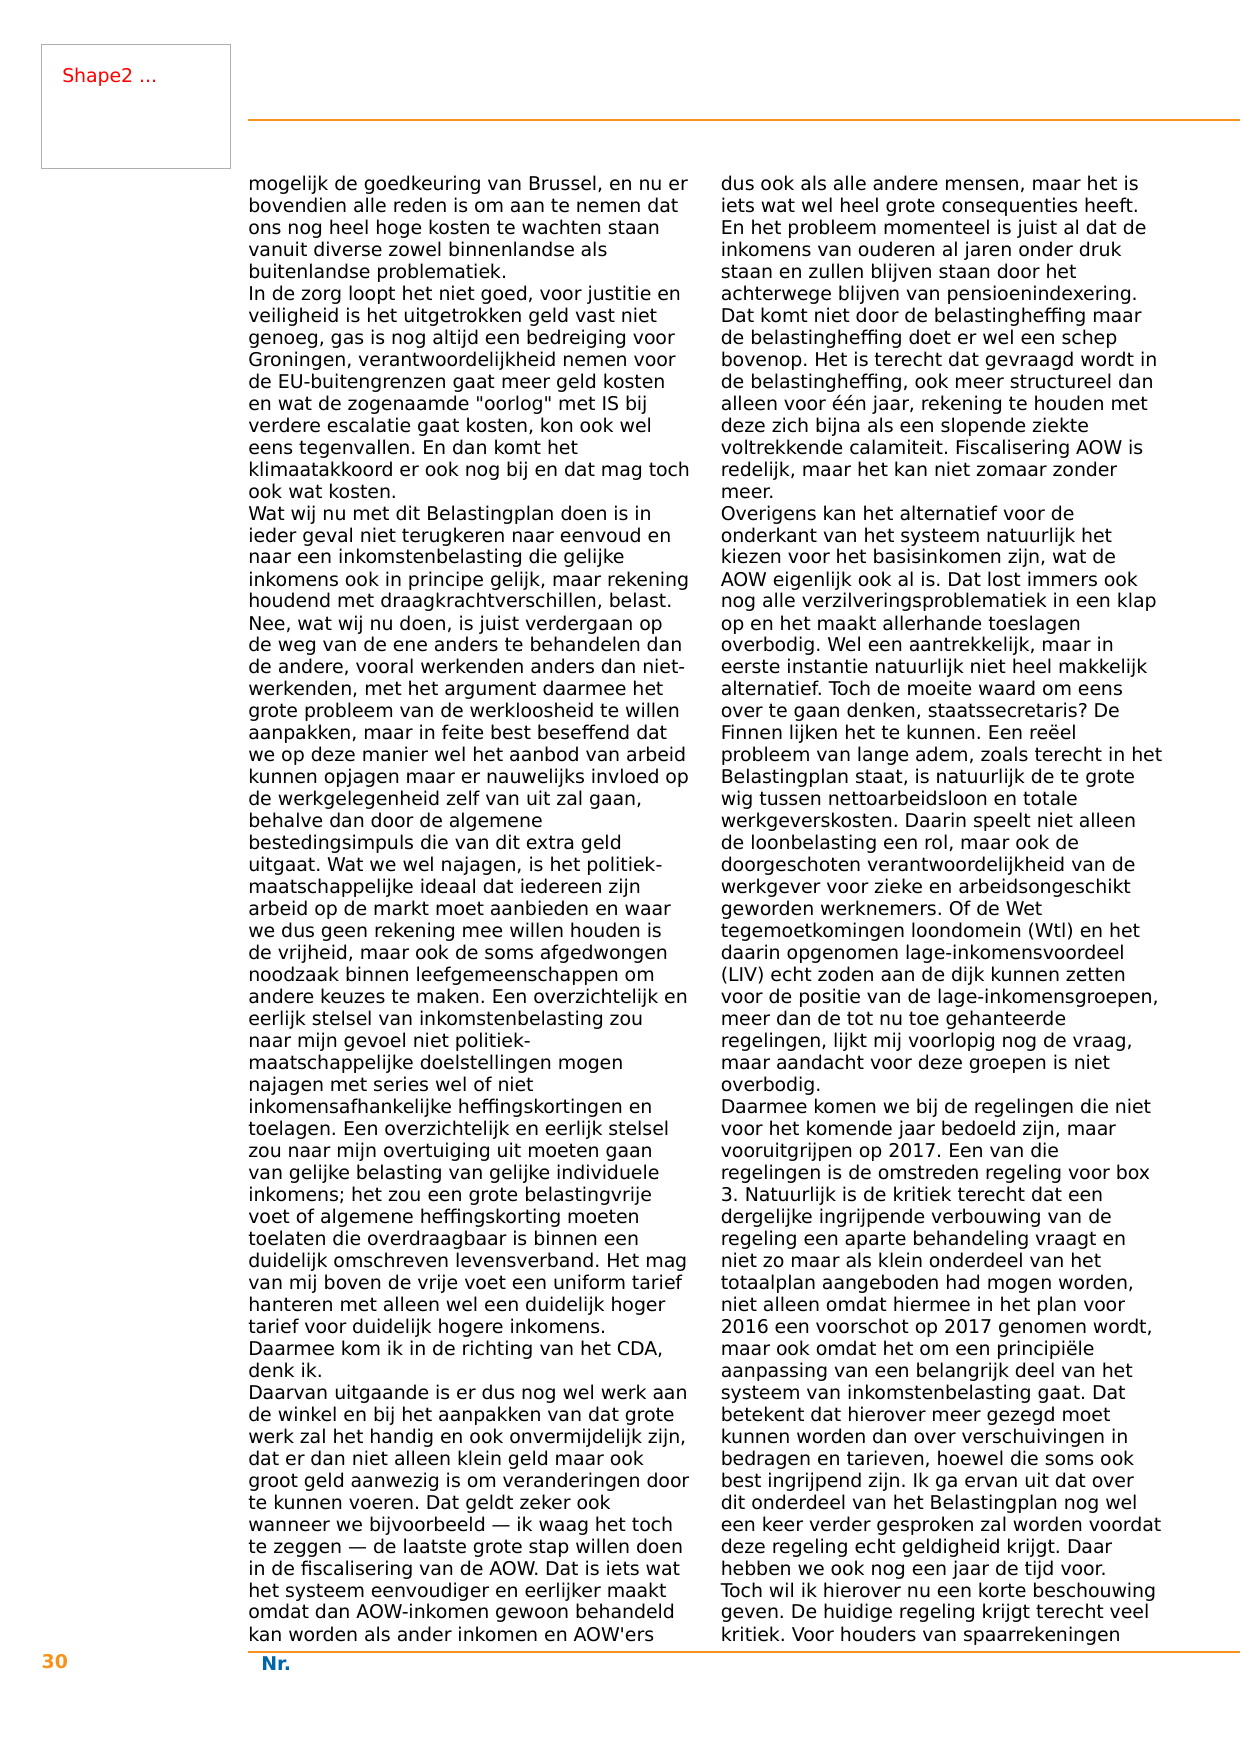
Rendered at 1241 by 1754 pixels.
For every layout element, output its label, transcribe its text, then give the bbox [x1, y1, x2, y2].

text In de zorg loopt het niet goed, voor justitie en veiligheid is het uitgetrokken geld vast niet genoeg, gas is nog altijd een bedreiging voor Groningen, verantwoordelijkheid nemen voor de EU-buitengrenzen gaat meer geld kosten en wat de zogenaamde "oorlog" met IS bij verdere escalatie gaat kosten, kon ook wel eens tegenvallen. En dan komt het klimaatakkoord er ook nog bij en dat mag toch ook wat kosten. [248, 283, 691, 502]
text Daarmee komen we bij de regelingen die niet voor het komende jaar bedoeld zijn, maar vooruitgrijpen op 2017. Een van die regelingen is de omstreden regeling voor box 3. Natuurlijk is de kritiek terecht dat een dergelijke ingrijpende verbouwing van de regeling een aparte behandeling vraagt en niet zo maar als klein onderdeel van het totaalplan aangeboden had mogen worden, niet alleen omdat hiermee in het plan voor 2016 een voorschot op 2017 genomen wordt, maar ook omdat het om een principiële aanpassing van een belangrijk deel van het systeem van inkomstenbelasting gaat. Dat betekent dat hierover meer gezegd moet kunnen worden dan over verschuivingen in bedragen en tarieven, hoewel die soms ook best ingrijpend zijn. Ik ga ervan uit dat over dit onderdeel van het Belastingplan nog wel een keer verder gesproken zal worden voordat deze regeling echt geldigheid krijgt. Daar hebben we ook nog een jaar de tijd voor. [721, 1096, 1163, 1579]
text Toch wil ik hierover nu een korte beschouwing geven. De huidige regeling krijgt terecht veel kritiek. Voor houders van spaarrekeningen [721, 1579, 1163, 1645]
text dus ook als alle andere mensen, maar het is iets wat wel heel grote consequenties heeft. En het probleem momenteel is juist al dat de inkomens van ouderen al jaren onder druk staan en zullen blijven staan door het achterwege blijven van pensioenindexering. Dat komt niet door de belastingheffing maar de belastingheffing doet er wel een schep bovenop. Het is terecht dat gevraagd wordt in de belastingheffing, ook meer structureel dan alleen voor één jaar, rekening te houden met deze zich bijna als een slopende ziekte voltrekkende calamiteit. Fiscalisering AOW is redelijk, maar het kan niet zomaar zonder meer. [721, 173, 1163, 502]
text Overigens kan het alternatief voor de onderkant van het systeem natuurlijk het kiezen voor het basisinkomen zijn, wat de AOW eigenlijk ook al is. Dat lost immers ook nog alle verzilveringsproblematiek in een klap op en het maakt allerhande toeslagen overbodig. Wel een aantrekkelijk, maar in eerste instantie natuurlijk niet heel makkelijk alternatief. Toch de moeite waard om eens over te gaan denken, staatssecretaris? De Finnen lijken het te kunnen. Een reëel probleem van lange adem, zoals terecht in het Belastingplan staat, is natuurlijk de te grote wig tussen nettoarbeidsloon en totale werkgeverskosten. Daarin speelt niet alleen de loonbelasting een rol, maar ook de doorgeschoten verantwoordelijkheid van de werkgever voor zieke en arbeidsongeschikt geworden werknemers. Of de Wet tegemoetkomingen loondomein (Wtl) en het daarin opgenomen lage-inkomensvoordeel (LIV) echt zoden aan de dijk kunnen zetten voor de positie van de lage-inkomensgroepen, meer dan de tot nu toe gehanteerde regelingen, lijkt mij voorlopig nog de vraag, maar aandacht voor deze groepen is niet overbodig. [721, 502, 1163, 1096]
text Wat wij nu met dit Belastingplan doen is in ieder geval niet terugkeren naar eenvoud en naar een inkomstenbelasting die gelijke inkomens ook in principe gelijk, maar rekening houdend met draagkrachtverschillen, belast. Nee, wat wij nu doen, is juist verdergaan op de weg van de ene anders te behandelen dan de andere, vooral werkenden anders dan niet-werkenden, met het argument daarmee het grote probleem van de werkloosheid te willen aanpakken, maar in feite best beseffend dat we op deze manier wel het aanbod van arbeid kunnen opjagen maar er nauwelijks invloed op de werkgelegenheid zelf van uit zal gaan, behalve dan door de algemene bestedingsimpuls die van dit extra geld uitgaat. Wat we wel najagen, is het politiek-maatschappelijke ideaal dat iedereen zijn arbeid op de markt moet aanbieden en waar we dus geen rekening mee willen houden is de vrijheid, maar ook de soms afgedwongen noodzaak binnen leefgemeenschappen om andere keuzes te maken. Een overzichtelijk en eerlijk stelsel van inkomstenbelasting zou naar mijn gevoel niet politiek-maatschappelijke doelstellingen mogen najagen met series wel of niet inkomensafhankelijke heffingskortingen en toelagen. Een overzichtelijk en eerlijk stelsel zou naar mijn overtuiging uit moeten gaan van gelijke belasting van gelijke individuele inkomens; het zou een grote belastingvrije voet of algemene heffingskorting moeten toelaten die overdraagbaar is binnen een duidelijk omschreven levensverband. Het mag van mij boven de vrije voet een uniform tarief hanteren met alleen wel een duidelijk hoger tarief voor duidelijk hogere inkomens. Daarmee kom ik in de richting van het CDA, denk ik. [248, 502, 691, 1382]
text mogelijk de goedkeuring van Brussel, en nu er bovendien alle reden is om aan te nemen dat ons nog heel hoge kosten te wachten staan vanuit diverse zowel binnenlandse als buitenlandse problematiek. [248, 173, 691, 283]
text Daarvan uitgaande is er dus nog wel werk aan de winkel en bij het aanpakken van dat grote werk zal het handig en ook onvermijdelijk zijn, dat er dan niet alleen klein geld maar ook groot geld aanwezig is om veranderingen door te kunnen voeren. Dat geldt zeker ook wanneer we bijvoorbeeld — ik waag het toch te zeggen — de laatste grote stap willen doen in de fiscalisering van de AOW. Dat is iets wat het systeem eenvoudiger en eerlijker maakt omdat dan AOW-inkomen gewoon behandeld kan worden als ander inkomen en AOW'ers [248, 1382, 691, 1645]
